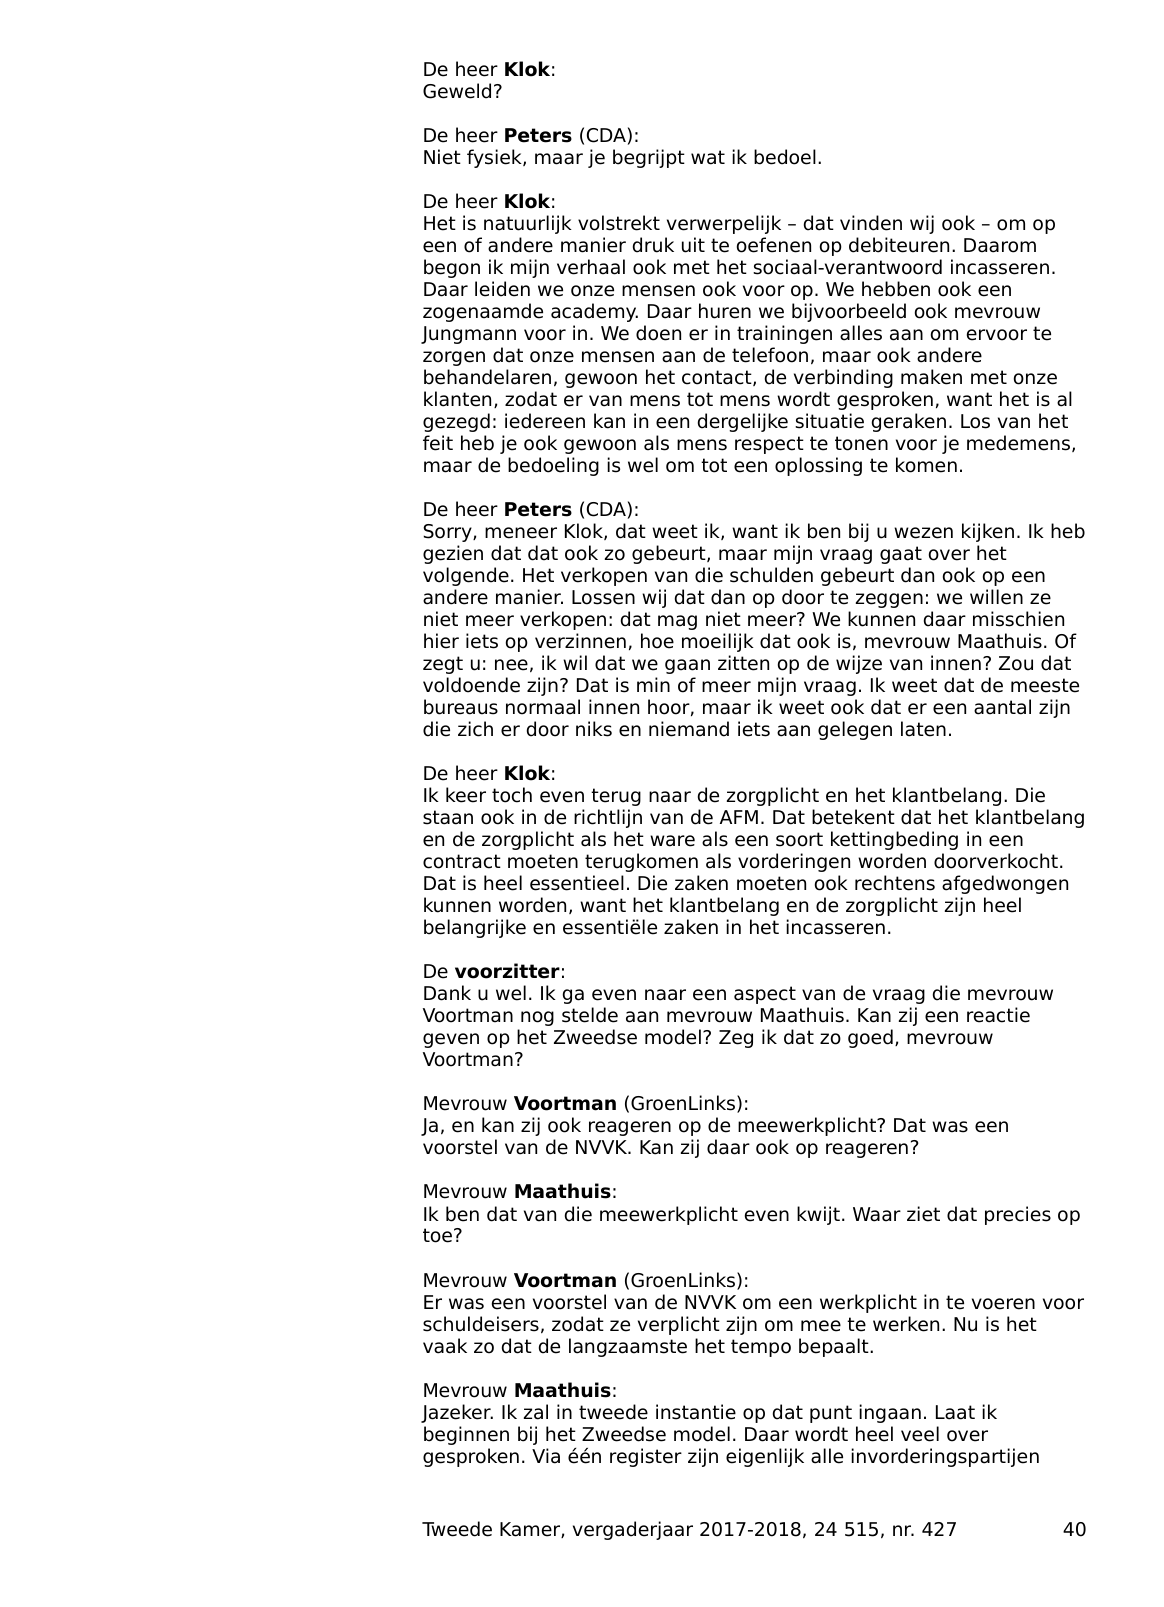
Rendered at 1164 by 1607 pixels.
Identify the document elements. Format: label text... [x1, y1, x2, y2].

text Mevrouw Maathuis: [422, 1380, 1087, 1402]
text De heer Klok: [422, 191, 1087, 213]
text Ik ben dat van die meewerkplicht even kwijt. Waar ziet dat precies op toe? [422, 1203, 1087, 1247]
text Mevrouw Voortman (GroenLinks): [422, 1269, 1087, 1292]
text De heer Klok: [422, 763, 1087, 785]
text Ik keer toch even terug naar de zorgplicht en het klantbelang. Die staan ook in de richtlijn van de AFM. Dat betekent dat het klantbelang en de zorgplicht als het ware als een soort kettingbeding in een contract moeten terugkomen als vorderingen worden doorverkocht. Dat is heel essentieel. Die zaken moeten ook rechtens afgedwongen kunnen worden, want het klantbelang en de zorgplicht zijn heel belangrijke en essentiële zaken in het incasseren. [422, 785, 1087, 939]
text Ja, en kan zij ook reageren op de meewerkplicht? Dat was een voorstel van de NVVK. Kan zij daar ook op reageren? [422, 1115, 1087, 1159]
text Geweld? [422, 81, 1087, 103]
text Er was een voorstel van de NVVK om een werkplicht in te voeren voor schuldeisers, zodat ze verplicht zijn om mee te werken. Nu is het vaak zo dat de langzaamste het tempo bepaalt. [422, 1292, 1087, 1357]
text Mevrouw Voortman (GroenLinks): [422, 1093, 1087, 1115]
text Niet fysiek, maar je begrijpt wat ik bedoel. [422, 147, 1087, 169]
text De voorzitter: [422, 961, 1087, 983]
text Het is natuurlijk volstrekt verwerpelijk – dat vinden wij ook – om op een of andere manier druk uit te oefenen op debiteuren. Daarom begon ik mijn verhaal ook met het sociaal-verantwoord incasseren. Daar leiden we onze mensen ook voor op. We hebben ook een zogenaamde academy. Daar huren we bijvoorbeeld ook mevrouw Jungmann voor in. We doen er in trainingen alles aan om ervoor te zorgen dat onze mensen aan de telefoon, maar ook andere behandelaren, gewoon het contact, de verbinding maken met onze klanten, zodat er van mens tot mens wordt gesproken, want het is al gezegd: iedereen kan in een dergelijke situatie geraken. Los van het feit heb je ook gewoon als mens respect te tonen voor je medemens, maar de bedoeling is wel om tot een oplossing te komen. [422, 213, 1087, 477]
text Mevrouw Maathuis: [422, 1181, 1087, 1203]
text De heer Peters (CDA): [422, 125, 1087, 147]
text Dank u wel. Ik ga even naar een aspect van de vraag die mevrouw Voortman nog stelde aan mevrouw Maathuis. Kan zij een reactie geven op het Zweedse model? Zeg ik dat zo goed, mevrouw Voortman? [422, 983, 1087, 1071]
text De heer Peters (CDA): [422, 499, 1087, 521]
text Jazeker. Ik zal in tweede instantie op dat punt ingaan. Laat ik beginnen bij het Zweedse model. Daar wordt heel veel over gesproken. Via één register zijn eigenlijk alle invorderingspartijen [422, 1402, 1087, 1468]
text Sorry, meneer Klok, dat weet ik, want ik ben bij u wezen kijken. Ik heb gezien dat dat ook zo gebeurt, maar mijn vraag gaat over het volgende. Het verkopen van die schulden gebeurt dan ook op een andere manier. Lossen wij dat dan op door te zeggen: we willen ze niet meer verkopen: dat mag niet meer? We kunnen daar misschien hier iets op verzinnen, hoe moeilijk dat ook is, mevrouw Maathuis. Of zegt u: nee, ik wil dat we gaan zitten op de wijze van innen? Zou dat voldoende zijn? Dat is min of meer mijn vraag. Ik weet dat de meeste bureaus normaal innen hoor, maar ik weet ook dat er een aantal zijn die zich er door niks en niemand iets aan gelegen laten. [422, 521, 1087, 741]
text De heer Klok: [422, 59, 1087, 81]
